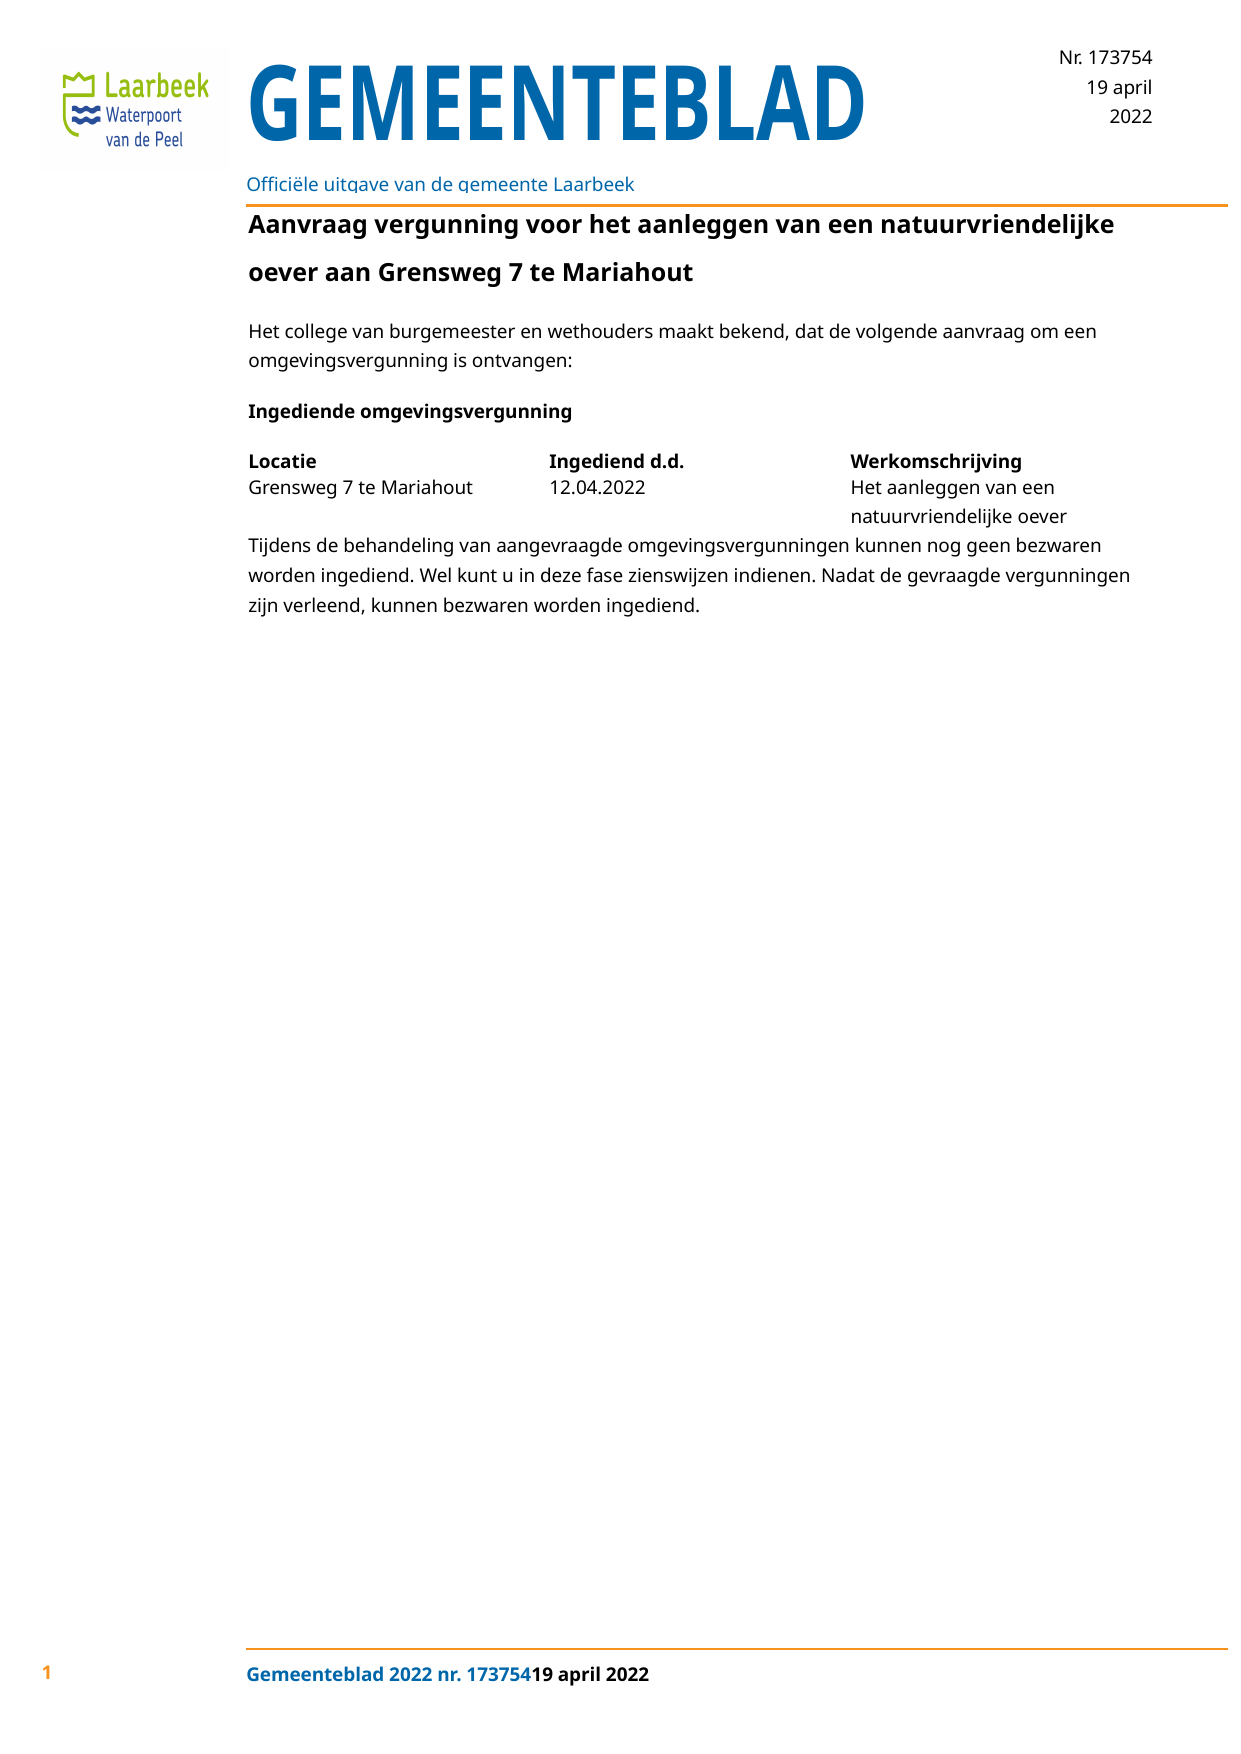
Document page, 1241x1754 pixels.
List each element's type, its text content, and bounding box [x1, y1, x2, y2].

text Het college van burgemeester en wethouders maakt bekend, dat de volgende aanvraag om een omgevingsvergunning is ontvangen: [248, 318, 1152, 373]
table_header Ingediend d.d. [549, 449, 850, 474]
text Ingediende omgevingsvergunning [248, 398, 1152, 424]
picture [41, 47, 231, 172]
text Aanvraag vergunning voor het aanleggen van een natuurvriendelijke oever aan Grensweg 7 te Mariahout [248, 207, 1152, 288]
table_cell 12.04.2022 [549, 474, 850, 529]
table_header Locatie [248, 449, 549, 474]
text Tijdens de behandeling van aangevraagde omgevingsvergunningen kunnen nog geen bezwaren worden ingediend. Wel kunt u in deze fase zienswijzen indienen. Nadat de gevraagde vergunningen zijn verleend, kunnen bezwaren worden ingediend. [248, 533, 1152, 618]
table_cell Het aanleggen van een natuurvriendelijke oever [850, 474, 1152, 529]
table_cell Grensweg 7 te Mariahout [248, 474, 549, 529]
table_header Werkomschrijving [850, 449, 1152, 474]
